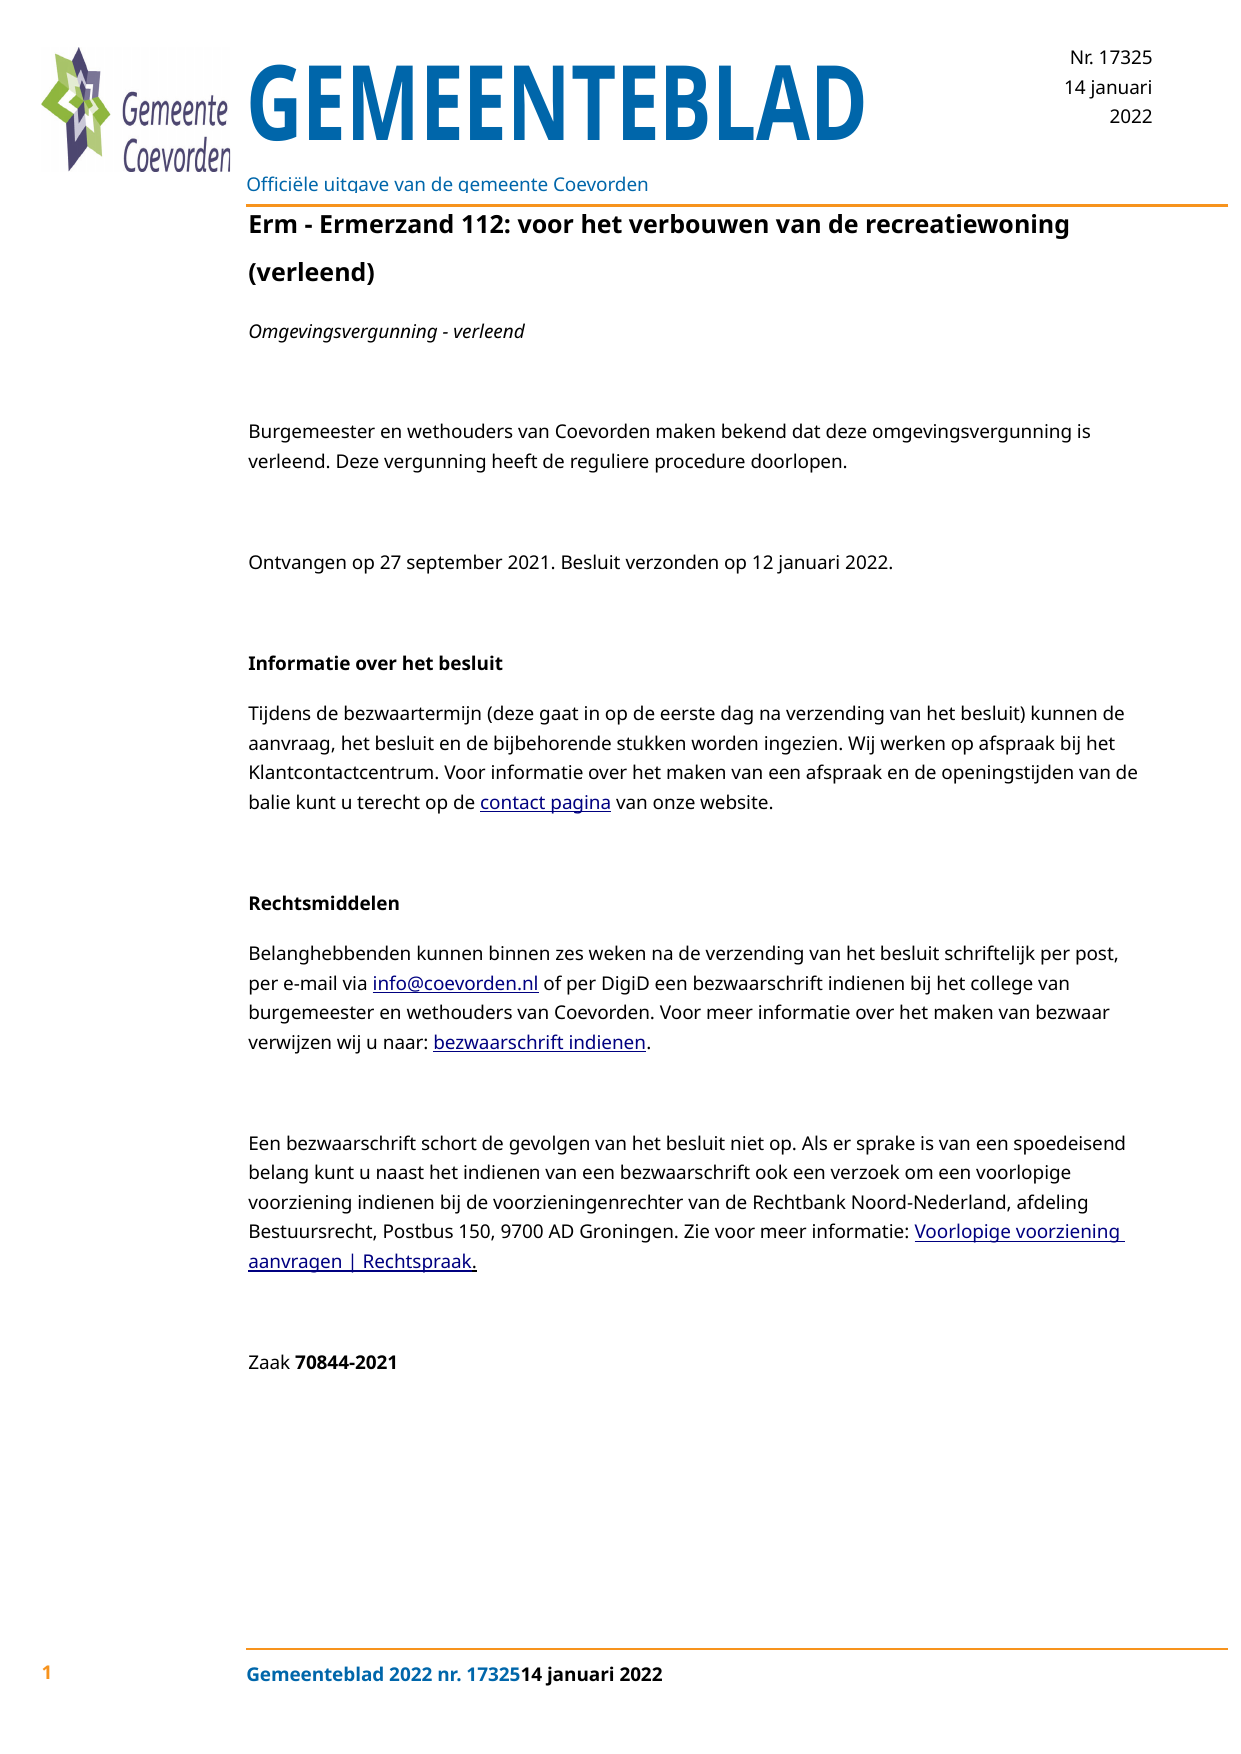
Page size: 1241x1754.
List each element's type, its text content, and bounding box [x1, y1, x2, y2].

text Burgemeester en wethouders van Coevorden maken bekend dat deze omgevingsvergunning is verleend. Deze vergunning heeft de reguliere procedure doorlopen. [248, 419, 1152, 474]
text Belanghebbenden kunnen binnen zes weken na de verzending van het besluit schriftelijk per post, per e-mail via info@coevorden.nl of per DigiD een bezwaarschrift indienen bij het college van burgemeester en wethouders van Coevorden. Voor meer informatie over het maken van bezwaar verwijzen wij u naar: bezwaarschrift indienen. [248, 940, 1152, 1055]
text Informatie over het besluit [248, 650, 1152, 676]
text Erm - Ermerzand 112: voor het verbouwen van de recreatiewoning (verleend) [248, 207, 1152, 288]
text Omgevingsvergunning - verleend [248, 318, 1152, 344]
picture [41, 47, 231, 172]
text Een bezwaarschrift schort de gevolgen van het besluit niet op. Als er sprake is van een spoedeisend belang kunt u naast het indienen van een bezwaarschrift ook een verzoek om een voorlopige voorziening indienen bij de voorzieningenrechter van de Rechtbank Noord-Nederland, afdeling Bestuursrecht, Postbus 150, 9700 AD Groningen. Zie voor meer informatie: Voorlopige voorziening aanvragen | Rechtspraak. [248, 1130, 1152, 1274]
text Rechtsmiddelen [248, 890, 1152, 916]
text Zaak 70844-2021 [248, 1349, 1152, 1375]
text Ontvangen op 27 september 2021. Besluit verzonden op 12 januari 2022. [248, 549, 1152, 575]
text Tijdens de bezwaartermijn (deze gaat in op de eerste dag na verzending van het besluit) kunnen de aanvraag, het besluit en de bijbehorende stukken worden ingezien. Wij werken op afspraak bij het Klantcontactcentrum. Voor informatie over het maken van een afspraak en de openingstijden van de balie kunt u terecht op de contact pagina van onze website. [248, 700, 1152, 815]
